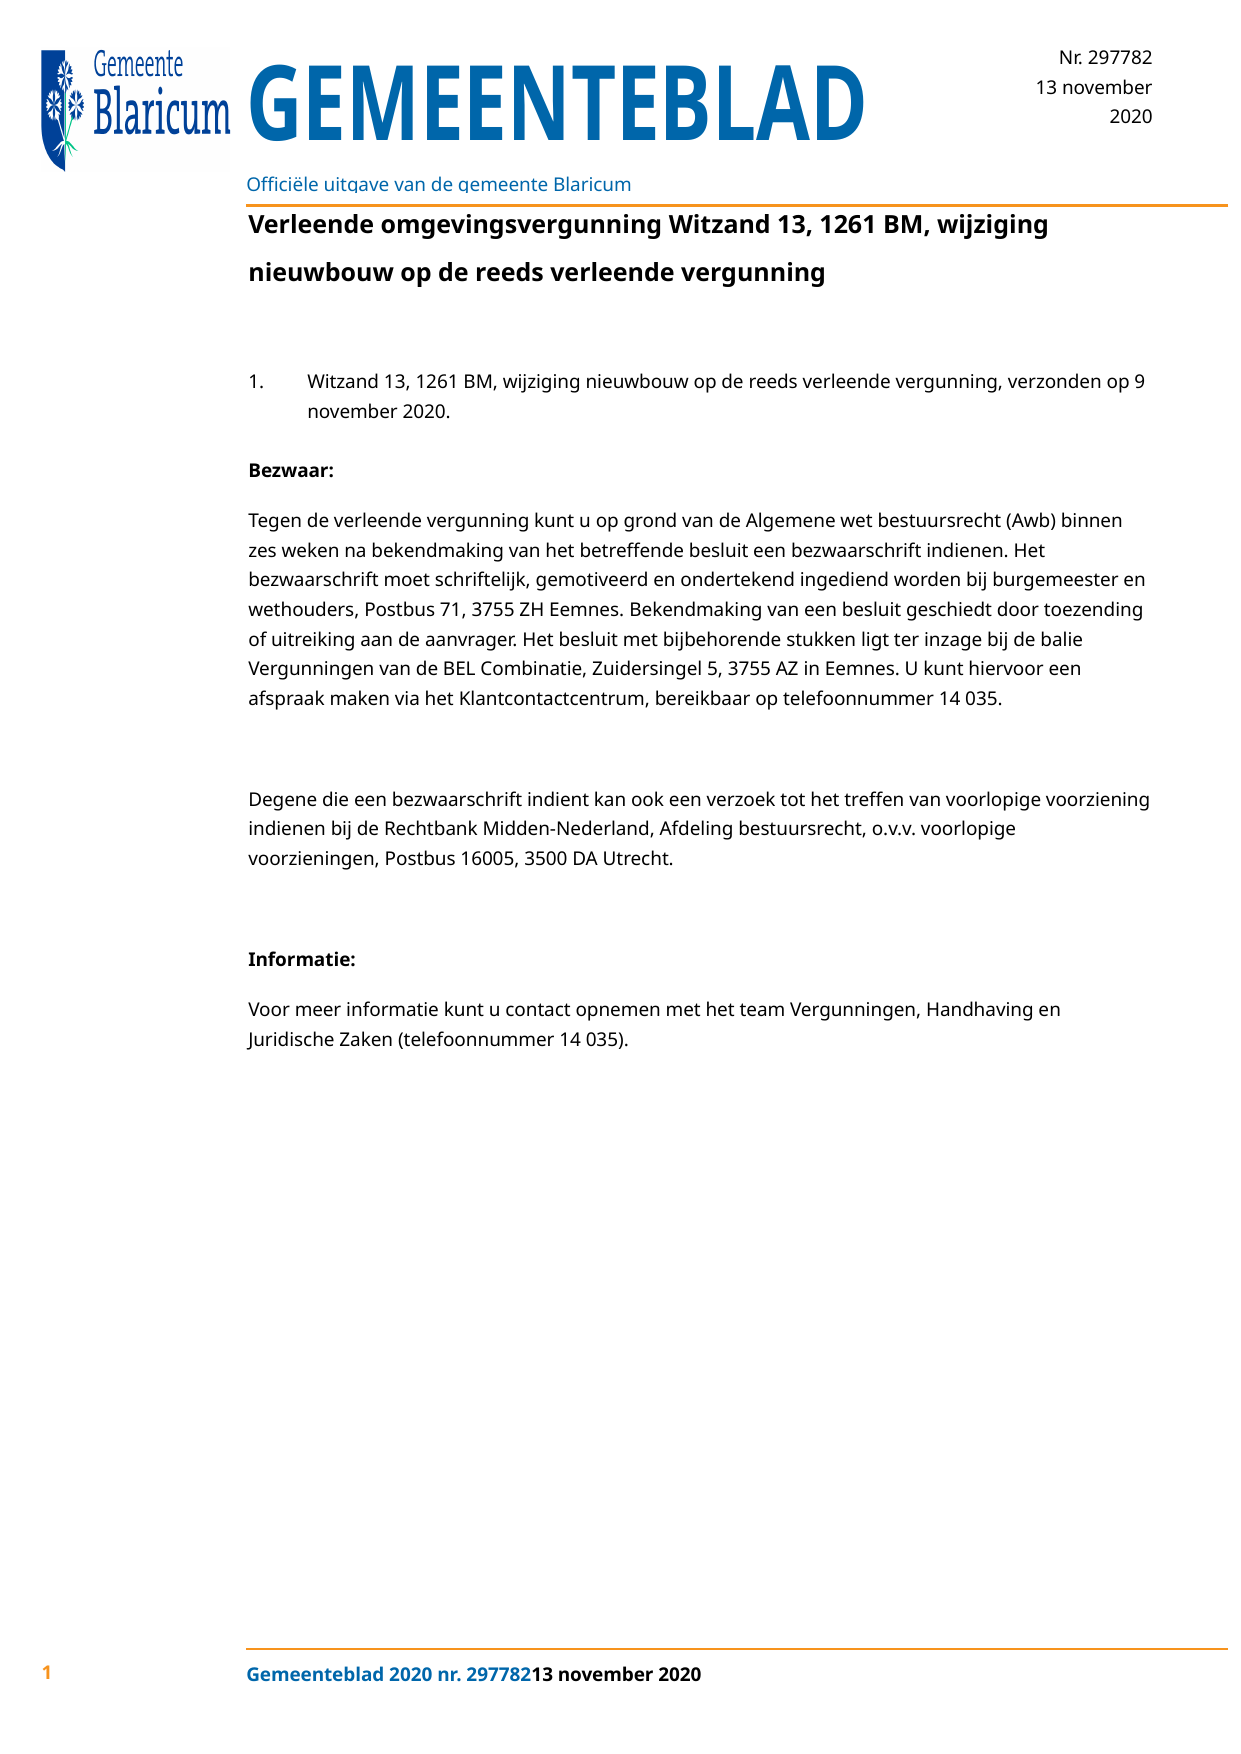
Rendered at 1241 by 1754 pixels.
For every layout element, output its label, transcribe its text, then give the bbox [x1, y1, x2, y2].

text Bezwaar: [248, 457, 1152, 483]
text Tegen de verleende vergunning kunt u op grond van de Algemene wet bestuursrecht (Awb) binnen zes weken na bekendmaking van het betreffende besluit een bezwaarschrift indienen. Het bezwaarschrift moet schriftelijk, gemotiveerd en ondertekend ingediend worden bij burgemeester en wethouders, Postbus 71, 3755 ZH Eemnes. Bekendmaking van een besluit geschiedt door toezending of uitreiking aan de aanvrager. Het besluit met bijbehorende stukken ligt ter inzage bij de balie Vergunningen van de BEL Combinatie, Zuidersingel 5, 3755 AZ in Eemnes. U kunt hiervoor een afspraak maken via het Klantcontactcentrum, bereikbaar op telefoonnummer 14 035. [248, 507, 1152, 711]
text Informatie: [248, 946, 1152, 972]
list Witzand 13, 1261 BM, wijziging nieuwbouw op de reeds verleende vergunning, verzonden op 9 november 2020. [248, 368, 1152, 424]
text Degene die een bezwaarschrift indient kan ook een verzoek tot het treffen van voorlopige voorziening indienen bij de Rechtbank Midden-Nederland, Afdeling bestuursrecht, o.v.v. voorlopige voorzieningen, Postbus 16005, 3500 DA Utrecht. [248, 786, 1152, 871]
text Verleende omgevingsvergunning Witzand 13, 1261 BM, wijziging nieuwbouw op de reeds verleende vergunning [248, 207, 1152, 288]
text Voor meer informatie kunt u contact opnemen met het team Vergunningen, Handhaving en Juridische Zaken (telefoonnummer 14 035). [248, 996, 1152, 1052]
picture [41, 47, 231, 172]
